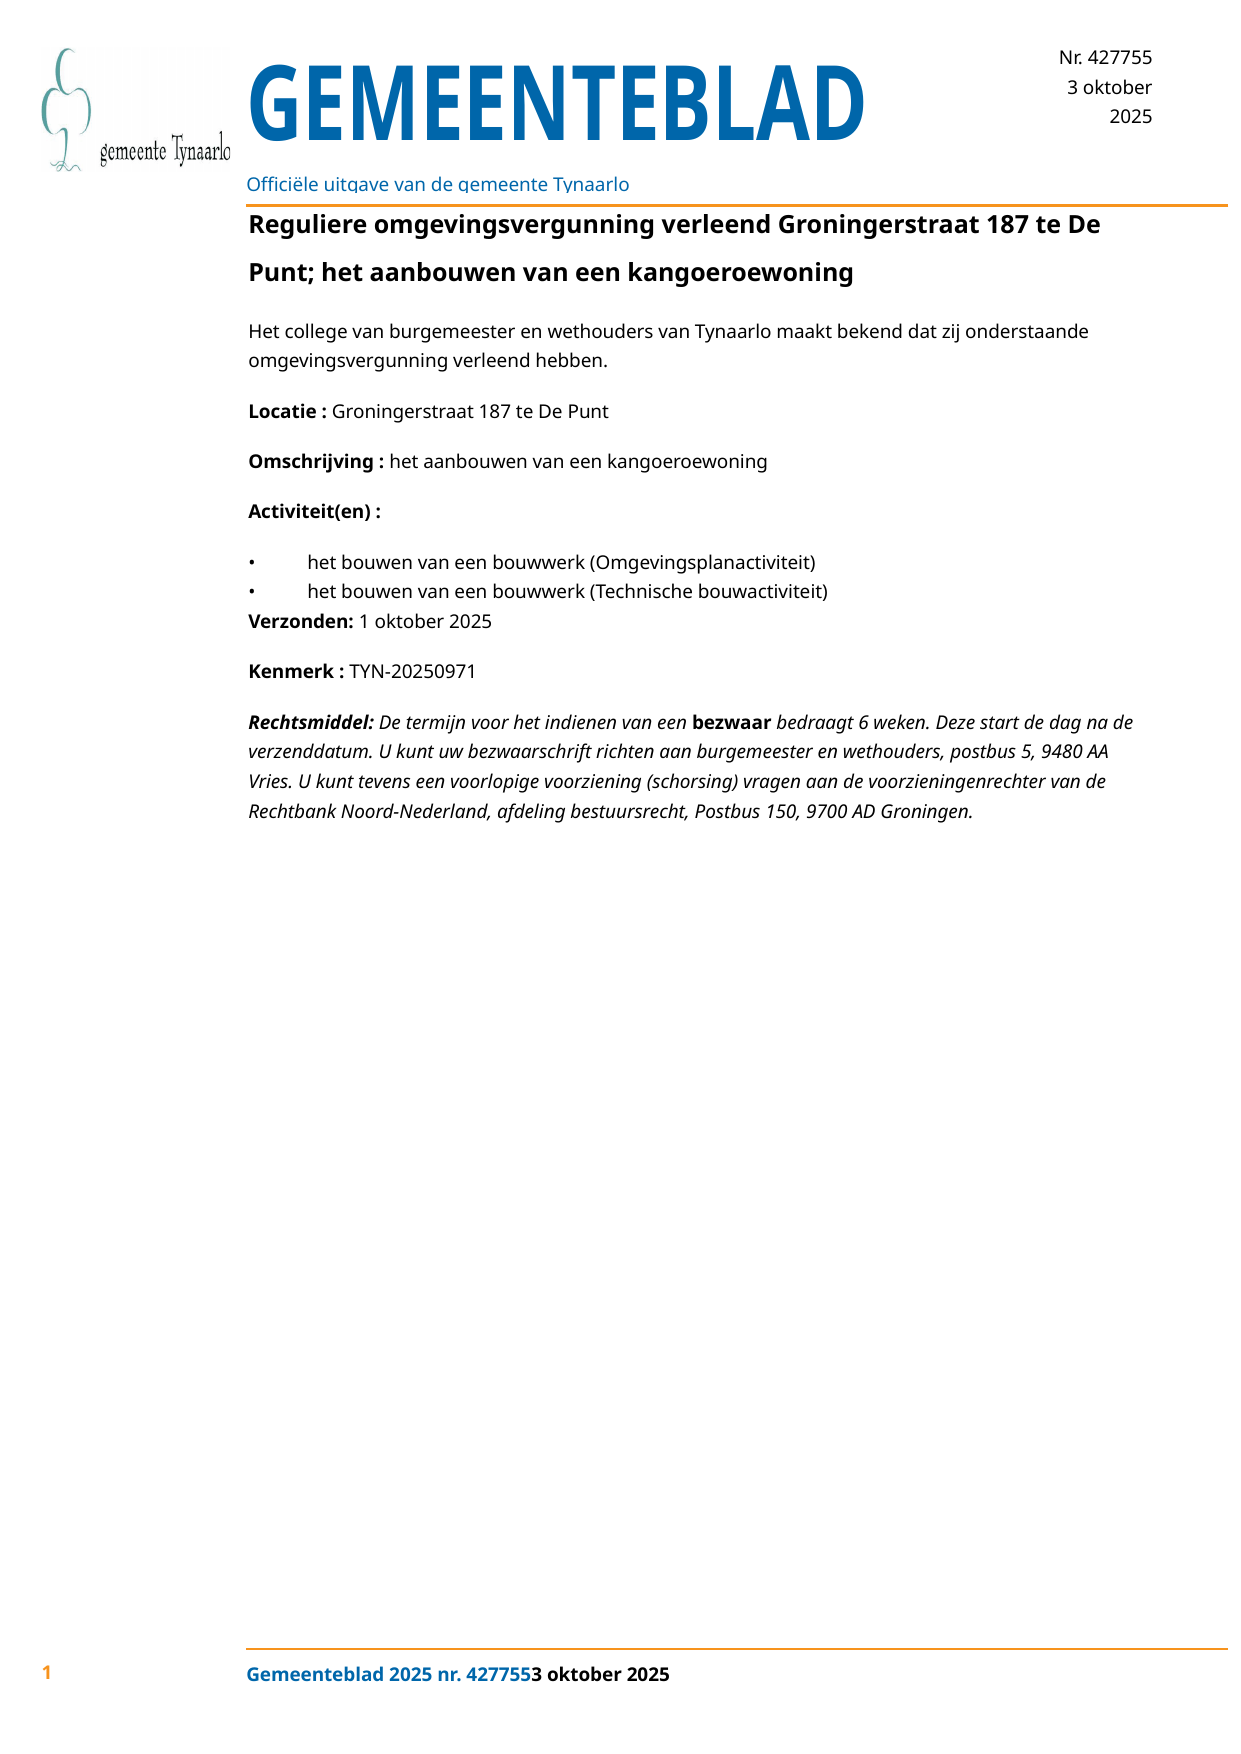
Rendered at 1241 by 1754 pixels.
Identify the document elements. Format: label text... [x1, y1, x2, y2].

text Locatie : Groningerstraat 187 te De Punt [248, 398, 1152, 424]
picture [41, 47, 231, 172]
text Reguliere omgevingsvergunning verleend Groningerstraat 187 te De Punt; het aanbouwen van een kangoeroewoning [248, 207, 1152, 288]
text Kenmerk : TYN-20250971 [248, 659, 1152, 684]
text Verzonden: 1 oktober 2025 [248, 608, 1152, 634]
text Activiteit(en) : [248, 499, 1152, 524]
text Omschrijving : het aanbouwen van een kangoeroewoning [248, 448, 1152, 474]
list het bouwen van een bouwwerk (Technische bouwactiviteit) [248, 579, 1152, 604]
list het bouwen van een bouwwerk (Omgevingsplanactiviteit) [248, 549, 1152, 575]
text Rechtsmiddel: De termijn voor het indienen van een bezwaar bedraagt 6 weken. Deze start de dag na de verzenddatum. U kunt uw bezwaarschrift richten aan burgemeester en wethouders, postbus 5, 9480 AA Vries. U kunt tevens een voorlopige voorziening (schorsing) vragen aan de voorzieningenrechter van de Rechtbank Noord-Nederland, afdeling bestuursrecht, Postbus 150, 9700 AD Groningen. [248, 709, 1152, 824]
text Het college van burgemeester en wethouders van Tynaarlo maakt bekend dat zij onderstaande omgevingsvergunning verleend hebben. [248, 318, 1152, 373]
